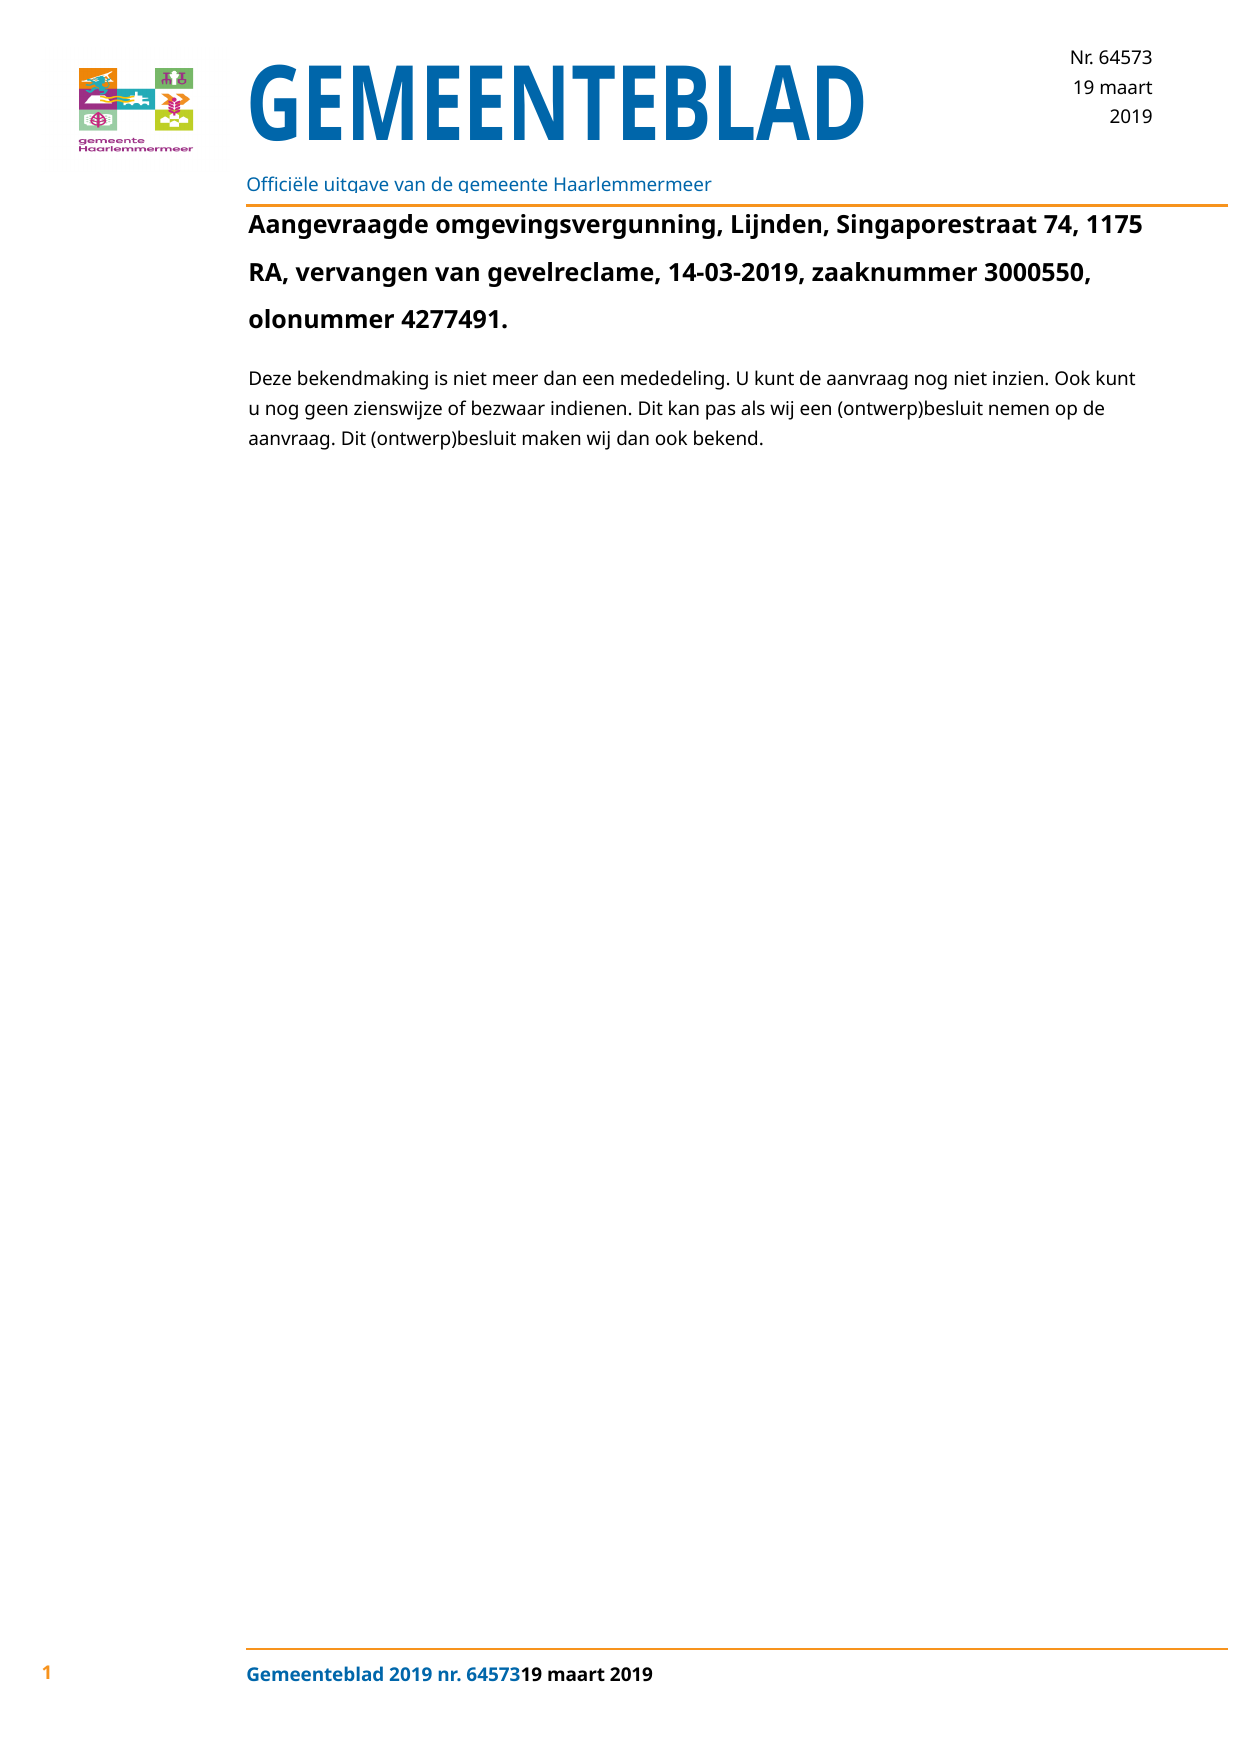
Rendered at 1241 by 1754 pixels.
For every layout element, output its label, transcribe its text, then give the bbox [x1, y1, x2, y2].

text Deze bekendmaking is niet meer dan een mededeling. U kunt de aanvraag nog niet inzien. Ook kunt u nog geen zienswijze of bezwaar indienen. Dit kan pas als wij een (ontwerp)besluit nemen op de aanvraag. Dit (ontwerp)besluit maken wij dan ook bekend. [248, 366, 1152, 450]
picture [41, 47, 231, 172]
text Aangevraagde omgevingsvergunning, Lijnden, Singaporestraat 74, 1175 RA, vervangen van gevelreclame, 14-03-2019, zaaknummer 3000550, olonummer 4277491. [248, 207, 1152, 336]
